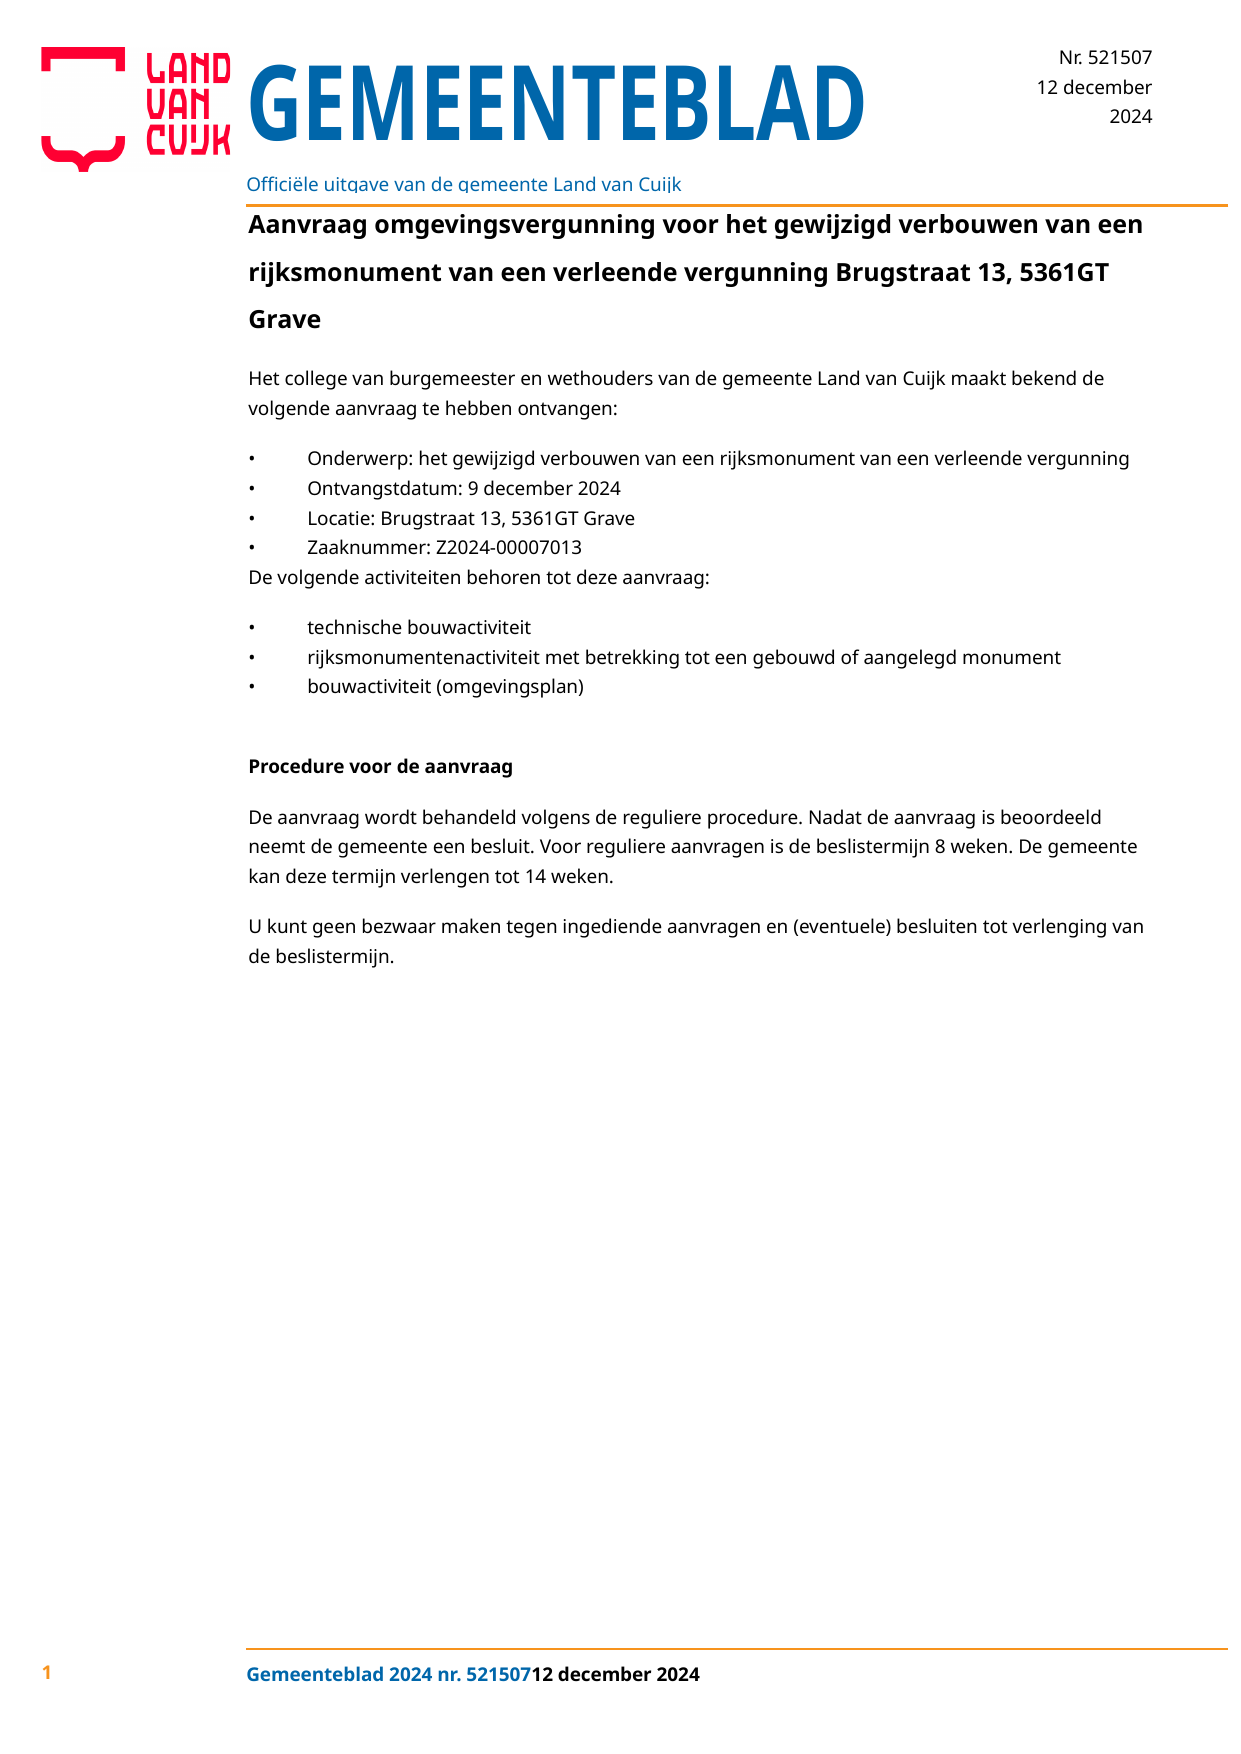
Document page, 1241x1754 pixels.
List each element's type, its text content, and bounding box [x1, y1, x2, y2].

list technische bouwactiviteit [248, 614, 1152, 640]
list Zaaknummer: Z2024-00007013 [248, 534, 1152, 560]
text De volgende activiteiten behoren tot deze aanvraag: [248, 564, 1152, 589]
list bouwactiviteit (omgevingsplan) [248, 673, 1152, 699]
text Het college van burgemeester en wethouders van de gemeente Land van Cuijk maakt bekend de volgende aanvraag te hebben ontvangen: [248, 366, 1152, 421]
list rijksmonumentenactiviteit met betrekking tot een gebouwd of aangelegd monument [248, 644, 1152, 669]
picture [41, 47, 231, 172]
text Aanvraag omgevingsvergunning voor het gewijzigd verbouwen van een rijksmonument van een verleende vergunning Brugstraat 13, 5361GT Grave [248, 207, 1152, 336]
list Locatie: Brugstraat 13, 5361GT Grave [248, 505, 1152, 530]
text Procedure voor de aanvraag [248, 753, 1152, 779]
text De aanvraag wordt behandeld volgens de reguliere procedure. Nadat de aanvraag is beoordeeld neemt de gemeente een besluit. Voor reguliere aanvragen is de beslistermijn 8 weken. De gemeente kan deze termijn verlengen tot 14 weken. [248, 804, 1152, 889]
text U kunt geen bezwaar maken tegen ingediende aanvragen en (eventuele) besluiten tot verlenging van de beslistermijn. [248, 913, 1152, 969]
list Onderwerp: het gewijzigd verbouwen van een rijksmonument van een verleende vergunning [248, 446, 1152, 471]
list Ontvangstdatum: 9 december 2024 [248, 475, 1152, 501]
